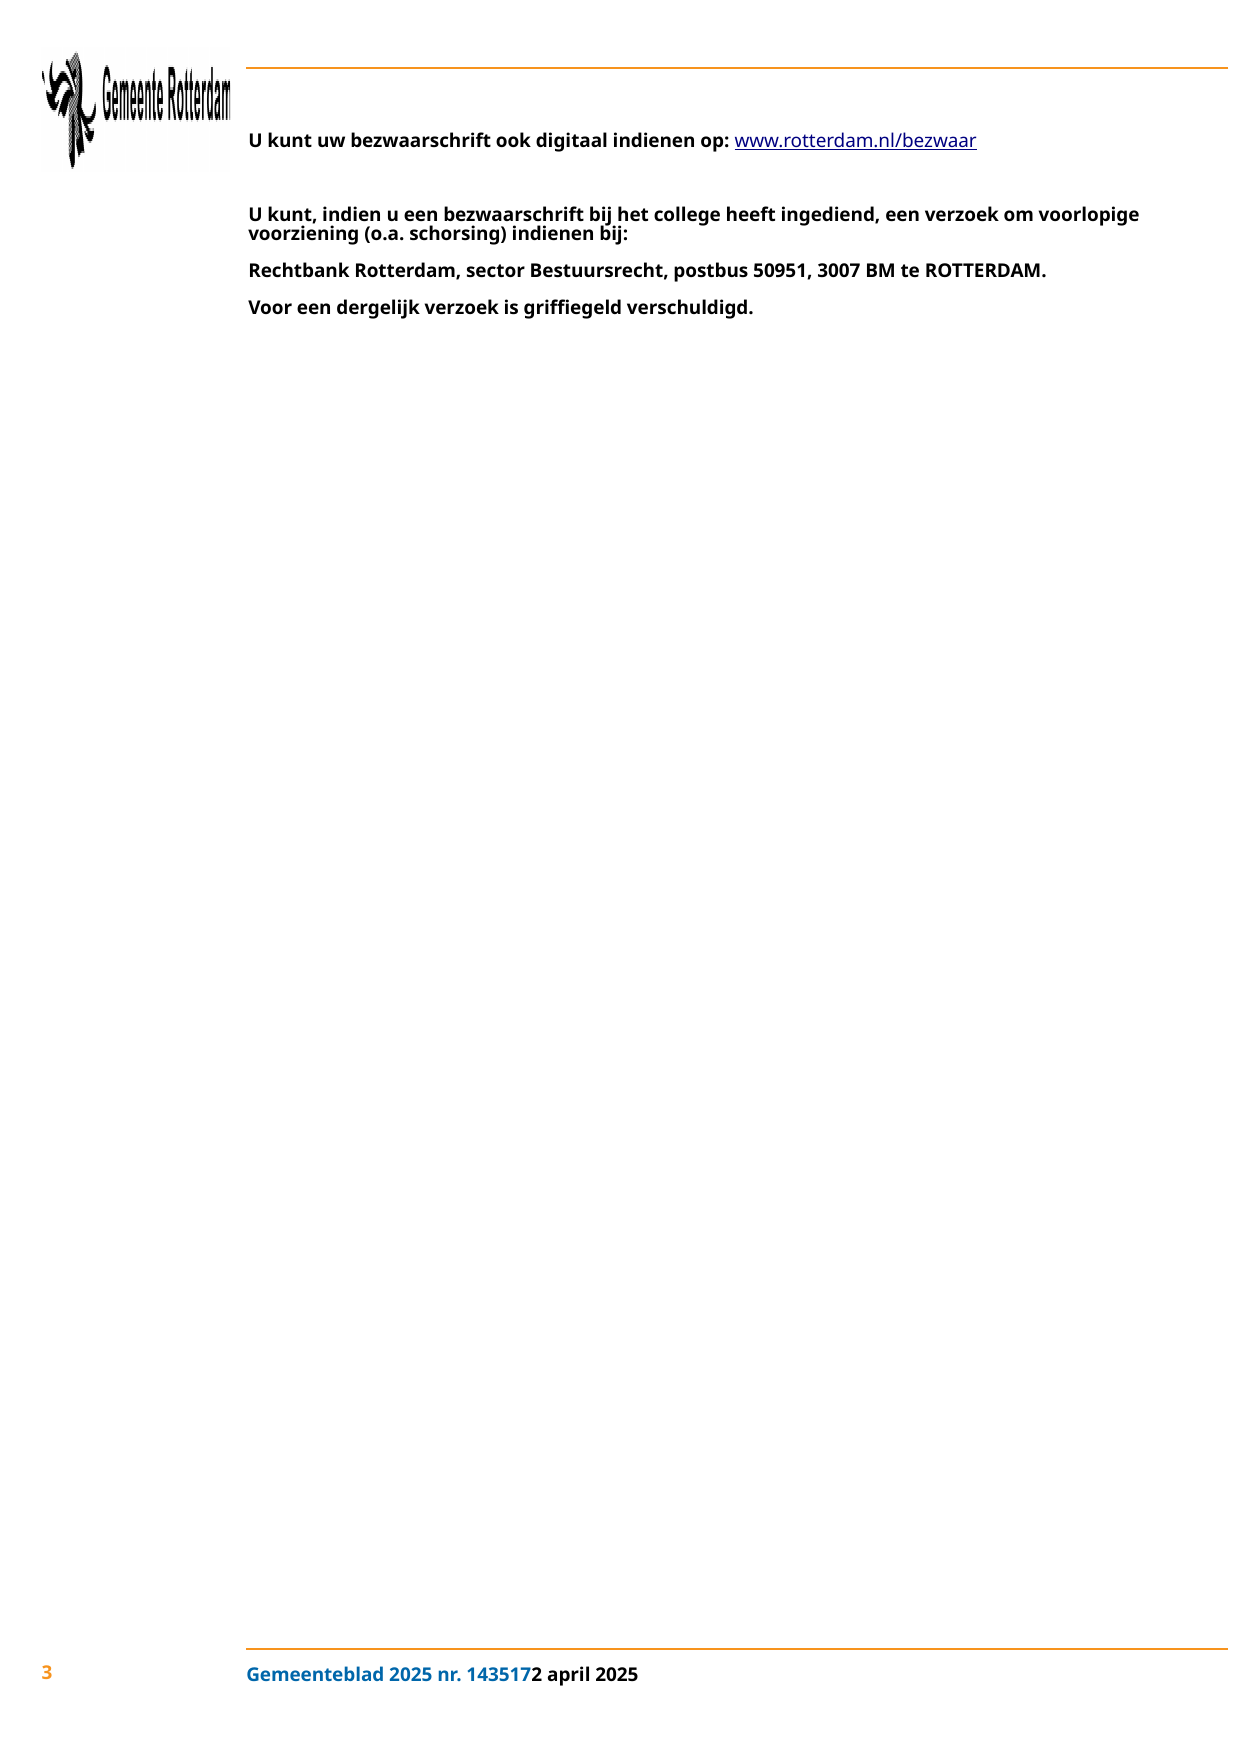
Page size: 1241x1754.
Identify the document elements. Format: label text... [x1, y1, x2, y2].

picture [41, 47, 231, 172]
text U kunt, indien u een bezwaarschrift bij het college heeft ingediend, een verzoek om voorlopige voorziening (o.a. schorsing) indienen bij: [248, 206, 1152, 244]
text U kunt uw bezwaarschrift ook digitaal indienen op: www.rotterdam.nl/bezwaar [248, 132, 1152, 151]
text Voor een dergelijk verzoek is griffiegeld verschuldigd. [248, 299, 1152, 318]
text Rechtbank Rotterdam, sector Bestuursrecht, postbus 50951, 3007 BM te ROTTERDAM. [248, 262, 1152, 281]
